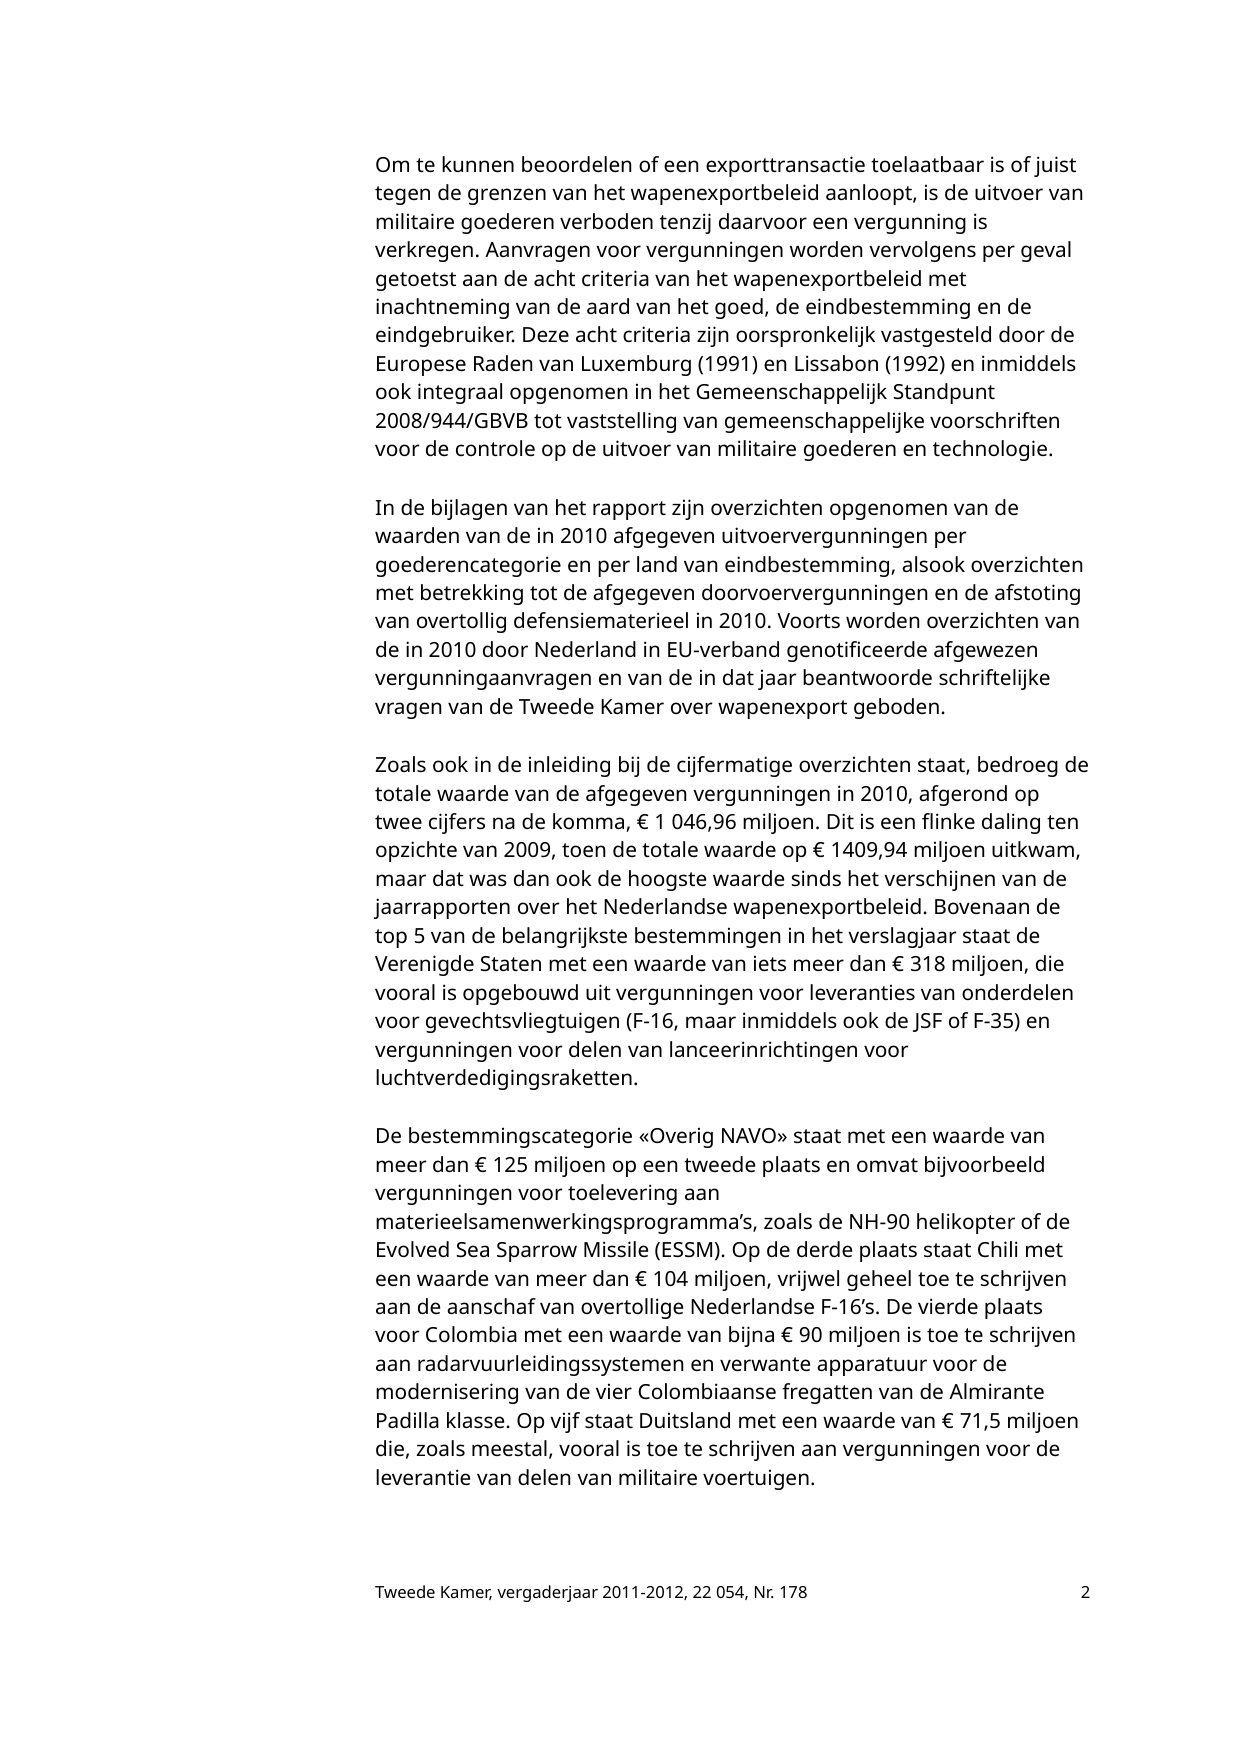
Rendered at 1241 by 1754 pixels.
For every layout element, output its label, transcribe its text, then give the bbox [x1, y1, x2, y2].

text Om te kunnen beoordelen of een exporttransactie toelaatbaar is of juist tegen de grenzen van het wapenexportbeleid aanloopt, is de uitvoer van militaire goederen verboden tenzij daarvoor een vergunning is verkregen. Aanvragen voor vergunningen worden vervolgens per geval getoetst aan de acht criteria van het wapenexportbeleid met inachtneming van de aard van het goed, de eindbestemming en de eindgebruiker. Deze acht criteria zijn oorspronkelijk vastgesteld door de Europese Raden van Luxemburg (1991) en Lissabon (1992) en inmiddels ook integraal opgenomen in het Gemeenschappelijk Standpunt 2008/944/GBVB tot vaststelling van gemeenschappelijke voorschriften voor de controle op de uitvoer van militaire goederen en technologie. [375, 150, 1090, 463]
text De bestemmingscategorie «Overig NAVO» staat met een waarde van meer dan € 125 miljoen op een tweede plaats en omvat bijvoorbeeld vergunningen voor toelevering aan materieelsamenwerkingsprogramma’s, zoals de NH-90 helikopter of de Evolved Sea Sparrow Missile (ESSM). Op de derde plaats staat Chili met een waarde van meer dan € 104 miljoen, vrijwel geheel toe te schrijven aan de aanschaf van overtollige Nederlandse F-16’s. De vierde plaats voor Colombia met een waarde van bijna € 90 miljoen is toe te schrijven aan radarvuurleidingssystemen en verwante apparatuur voor de modernisering van de vier Colombiaanse fregatten van de Almirante Padilla klasse. Op vijf staat Duitsland met een waarde van € 71,5 miljoen die, zoals meestal, vooral is toe te schrijven aan vergunningen voor de leverantie van delen van militaire voertuigen. [375, 1122, 1090, 1491]
text Zoals ook in de inleiding bij de cijfermatige overzichten staat, bedroeg de totale waarde van de afgegeven vergunningen in 2010, afgerond op twee cijfers na de komma, € 1 046,96 miljoen. Dit is een flinke daling ten opzichte van 2009, toen de totale waarde op € 1409,94 miljoen uitkwam, maar dat was dan ook de hoogste waarde sinds het verschijnen van de jaarrapporten over het Nederlandse wapenexportbeleid. Bovenaan de top 5 van de belangrijkste bestemmingen in het verslagjaar staat de Verenigde Staten met een waarde van iets meer dan € 318 miljoen, die vooral is opgebouwd uit vergunningen voor leveranties van onderdelen voor gevechtsvliegtuigen (F-16, maar inmiddels ook de JSF of F-35) en vergunningen voor delen van lanceerinrichtingen voor luchtverdedigingsraketten. [375, 750, 1090, 1092]
text In de bijlagen van het rapport zijn overzichten opgenomen van de waarden van de in 2010 afgegeven uitvoervergunningen per goederencategorie en per land van eindbestemming, alsook overzichten met betrekking tot de afgegeven doorvoervergunningen en de afstoting van overtollig defensiematerieel in 2010. Voorts worden overzichten van de in 2010 door Nederland in EU-verband genotificeerde afgewezen vergunningaanvragen en van de in dat jaar beantwoorde schriftelijke vragen van de Tweede Kamer over wapenexport geboden. [375, 493, 1090, 720]
